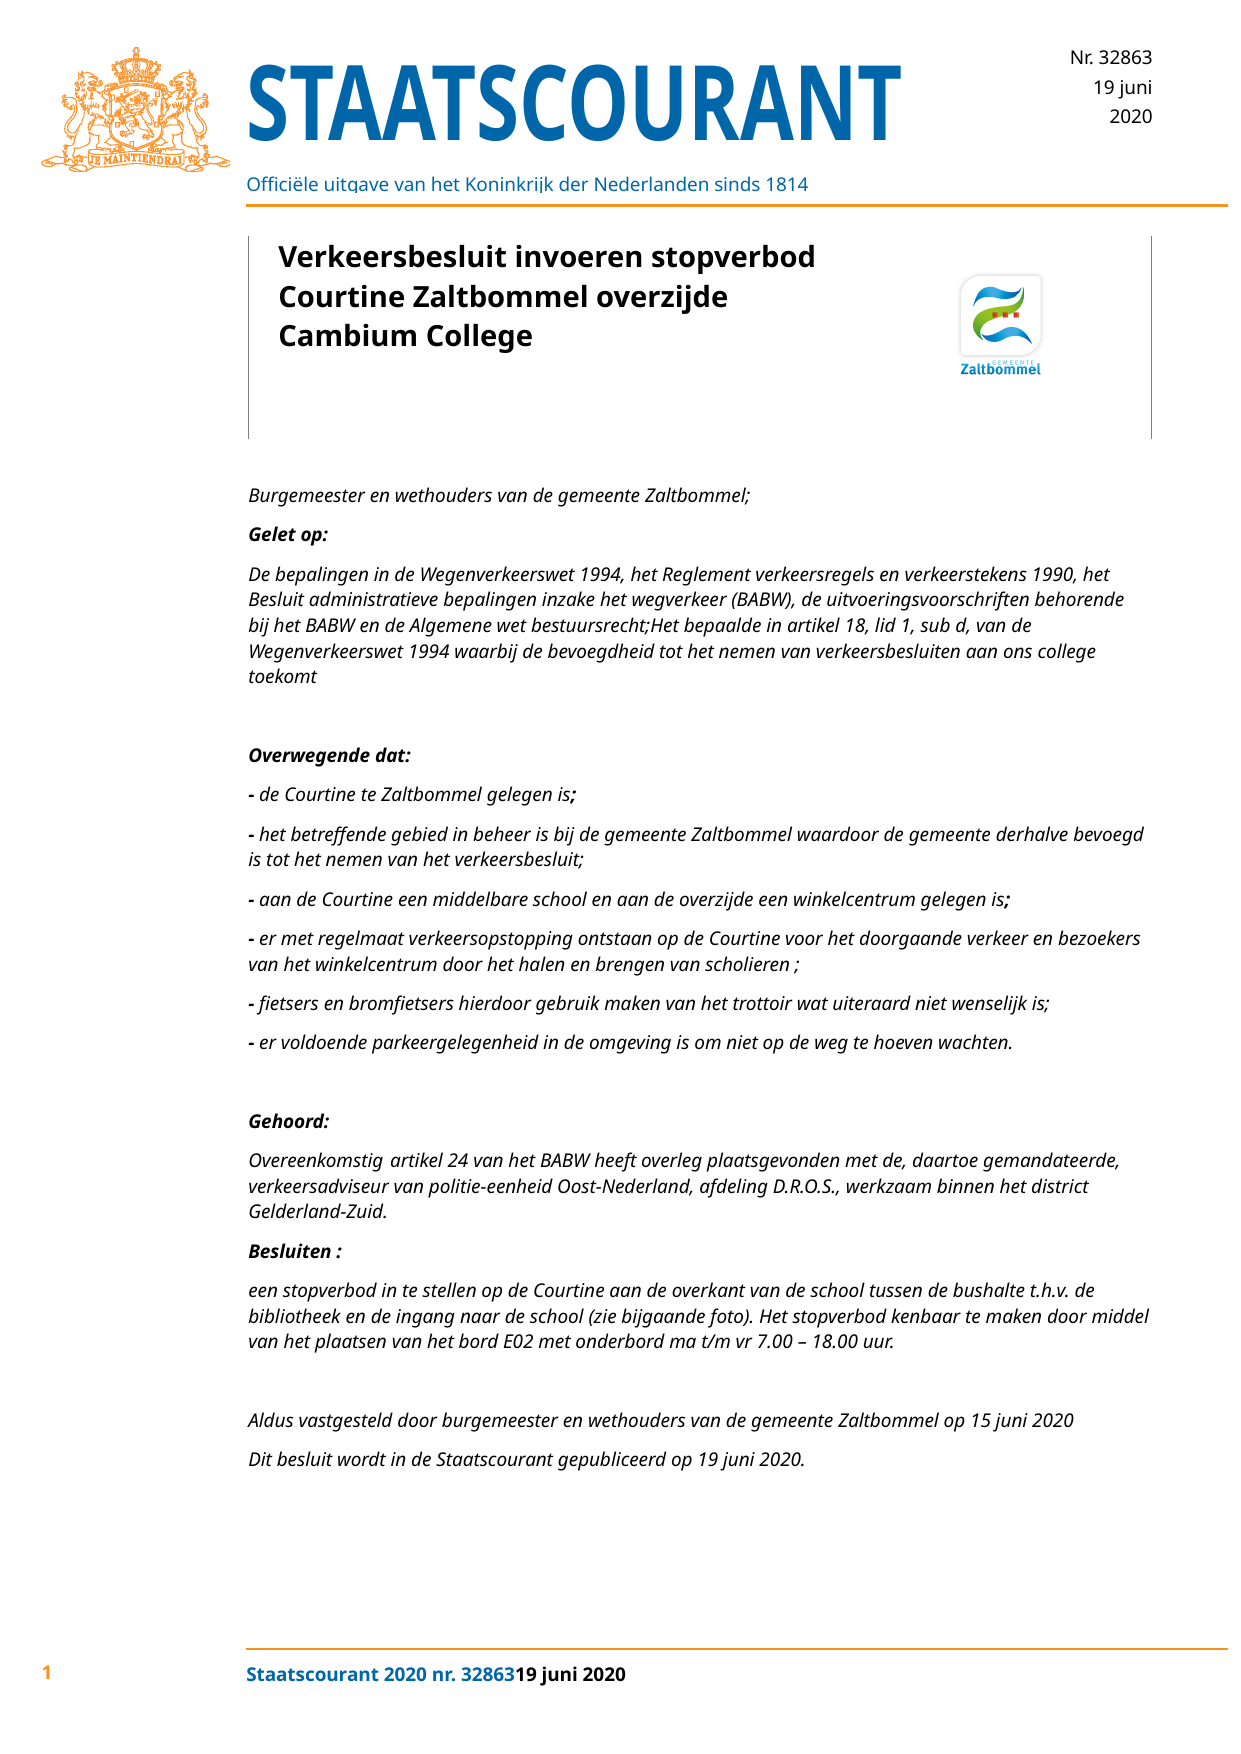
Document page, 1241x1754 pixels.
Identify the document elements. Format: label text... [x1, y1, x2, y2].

text een stopverbod in te stellen op de Courtine aan de overkant van de school tussen de bushalte t.h.v. de bibliotheek en de ingang naar de school (zie bijgaande foto). Het stopverbod kenbaar te maken door middel van het plaatsen van het bord E02 met onderbord ma t/m vr 7.00 – 18.00 uur. [248, 1277, 1152, 1354]
text - de Courtine te Zaltbommel gelegen is; [248, 781, 1152, 807]
text - het betreffende gebied in beheer is bij de gemeente Zaltbommel waardoor de gemeente derhalve bevoegd is tot het nemen van het verkeersbesluit; [248, 821, 1152, 872]
text De bepalingen in de Wegenverkeerswet 1994, het Reglement verkeersregels en verkeerstekens 1990, het Besluit administratieve bepalingen inzake het wegverkeer (BABW), de uitvoeringsvoorschriften behorende bij het BABW en de Algemene wet bestuursrecht;Het bepaalde in artikel 18, lid 1, sub d, van de Wegenverkeerswet 1994 waarbij de bevoegdheid tot het nemen van verkeersbesluiten aan ons college toekomt [248, 561, 1152, 689]
text Dit besluit wordt in de Staatscourant gepubliceerd op 19 juni 2020. [248, 1446, 1152, 1472]
picture [41, 47, 231, 172]
text Burgemeester en wethouders van de gemeente Zaltbommel; [248, 482, 1152, 508]
text - er met regelmaat verkeersopstopping ontstaan op de Courtine voor het doorgaande verkeer en bezoekers van het winkelcentrum door het halen en brengen van scholieren ; [248, 925, 1152, 976]
table_header Verkeersbesluit invoeren stopverbod Courtine Zaltbommel overzijde Cambium College [249, 236, 850, 439]
text Overwegende dat: [248, 742, 1152, 768]
text Gehoord: [248, 1108, 1152, 1133]
text - fietsers en bromfietsers hierdoor gebruik maken van het trottoir wat uiteraard niet wenselijk is; [248, 990, 1152, 1016]
text Overeenkomstig artikel 24 van het BABW heeft overleg plaatsgevonden met de, daartoe gemandateerde, verkeersadviseur van politie-eenheid Oost-Nederland, afdeling D.R.O.S., werkzaam binnen het district Gelderland-Zuid. [248, 1147, 1152, 1224]
text Aldus vastgesteld door burgemeester en wethouders van de gemeente Zaltbommel op 15 juni 2020 [248, 1407, 1152, 1433]
table_header [850, 414, 1151, 439]
text Gelet op: [248, 521, 1152, 547]
text - aan de Courtine een middelbare school en aan de overzijde een winkelcentrum gelegen is; [248, 886, 1152, 911]
text - er voldoende parkeergelegenheid in de omgeving is om niet op de weg te hoeven wachten. [248, 1029, 1152, 1055]
picture [921, 236, 1080, 414]
table_header [1080, 236, 1151, 413]
text Besluiten : [248, 1238, 1152, 1263]
table_header [850, 236, 921, 413]
